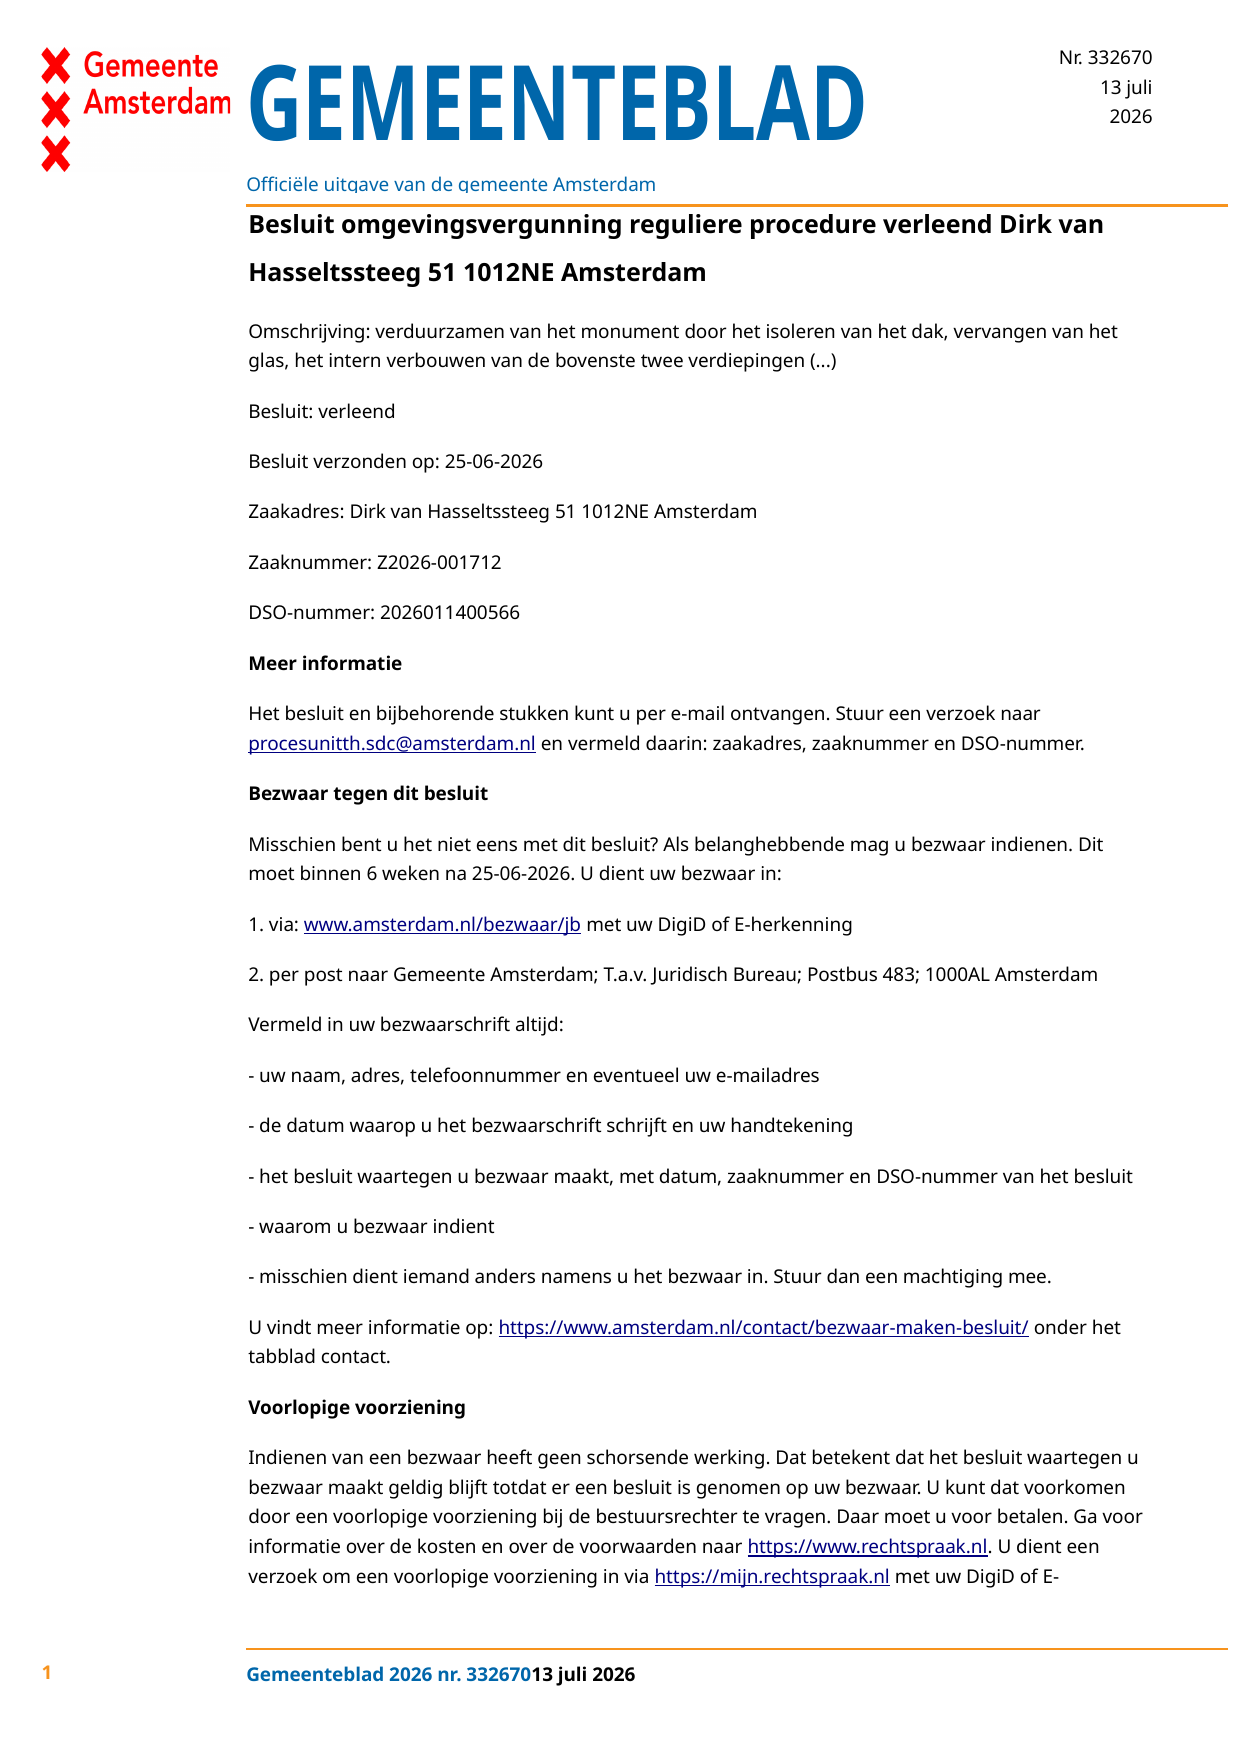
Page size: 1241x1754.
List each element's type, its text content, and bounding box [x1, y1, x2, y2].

text Misschien bent u het niet eens met dit besluit? Als belanghebbende mag u bezwaar indienen. Dit moet binnen 6 weken na 25-06-2026. U dient uw bezwaar in: [248, 831, 1152, 886]
text - misschien dient iemand anders namens u het bezwaar in. Stuur dan een machtiging mee. [248, 1264, 1152, 1289]
text DSO-nummer: 2026011400566 [248, 599, 1152, 625]
text - het besluit waartegen u bezwaar maakt, met datum, zaaknummer en DSO-nummer van het besluit [248, 1163, 1152, 1189]
text 2. per post naar Gemeente Amsterdam; T.a.v. Juridisch Bureau; Postbus 483; 1000AL Amsterdam [248, 961, 1152, 987]
text Vermeld in uw bezwaarschrift altijd: [248, 1012, 1152, 1037]
text Omschrijving: verduurzamen van het monument door het isoleren van het dak, vervangen van het glas, het intern verbouwen van de bovenste twee verdiepingen (...) [248, 318, 1152, 373]
text - waarom u bezwaar indient [248, 1213, 1152, 1239]
text 1. via: www.amsterdam.nl/bezwaar/jb met uw DigiD of E-herkenning [248, 911, 1152, 937]
text Zaaknummer: Z2026-001712 [248, 549, 1152, 575]
text Besluit: verleend [248, 398, 1152, 424]
text Besluit omgevingsvergunning reguliere procedure verleend Dirk van Hasseltssteeg 51 1012NE Amsterdam [248, 207, 1152, 288]
picture [41, 47, 231, 172]
text Het besluit en bijbehorende stukken kunt u per e-mail ontvangen. Stuur een verzoek naar procesunitth.sdc@amsterdam.nl en vermeld daarin: zaakadres, zaaknummer en DSO-nummer. [248, 700, 1152, 756]
text U vindt meer informatie op: https://www.amsterdam.nl/contact/bezwaar-maken-besluit/ onder het tabblad contact. [248, 1314, 1152, 1369]
text Meer informatie [248, 650, 1152, 676]
text - uw naam, adres, telefoonnummer en eventueel uw e-mailadres [248, 1062, 1152, 1088]
text Indienen van een bezwaar heeft geen schorsende werking. Dat betekent dat het besluit waartegen u bezwaar maakt geldig blijft totdat er een besluit is genomen op uw bezwaar. U kunt dat voorkomen door een voorlopige voorziening bij de bestuursrechter te vragen. Daar moet u voor betalen. Ga voor informatie over de kosten en over de voorwaarden naar https://www.rechtspraak.nl. U dient een verzoek om een voorlopige voorziening in via https://mijn.rechtspraak.nl met uw DigiD of E- [248, 1444, 1152, 1589]
text Bezwaar tegen dit besluit [248, 780, 1152, 806]
text Voorlopige voorziening [248, 1394, 1152, 1420]
text - de datum waarop u het bezwaarschrift schrijft en uw handtekening [248, 1112, 1152, 1138]
text Besluit verzonden op: 25-06-2026 [248, 448, 1152, 474]
text Zaakadres: Dirk van Hasseltssteeg 51 1012NE Amsterdam [248, 499, 1152, 524]
